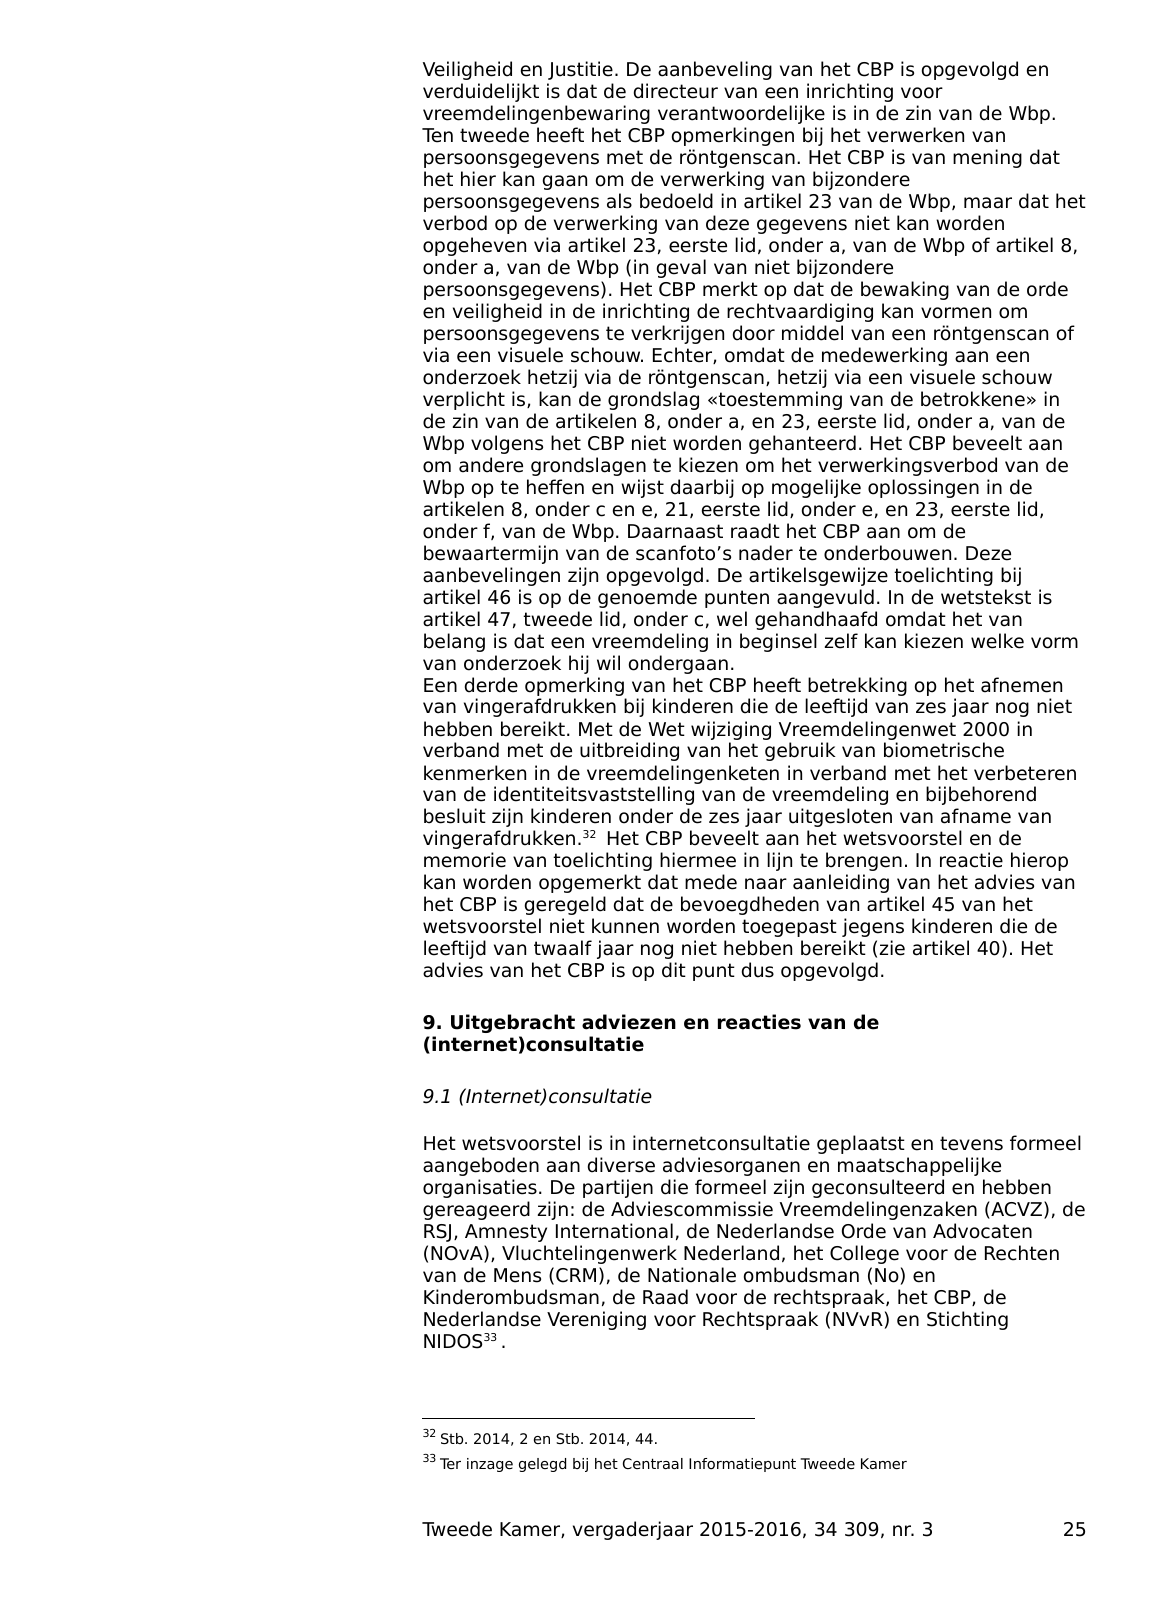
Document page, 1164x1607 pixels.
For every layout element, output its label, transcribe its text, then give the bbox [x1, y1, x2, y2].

text Stb. 2014, 2 en Stb. 2014, 44. [422, 1427, 1087, 1449]
subtitle 9. Uitgebracht adviezen en reacties van de (internet)consultatie [422, 1012, 1087, 1056]
text Een derde opmerking van het CBP heeft betrekking op het afnemen van vingerafdrukken bij kinderen die de leeftijd van zes jaar nog niet hebben bereikt. Met de Wet wijziging Vreemdelingenwet 2000 in verband met de uitbreiding van het gebruik van biometrische kenmerken in de vreemdelingenketen in verband met het verbeteren van de identiteitsvaststelling van de vreemdeling en bijbehorend besluit zijn kinderen onder de zes jaar uitgesloten van afname van vingerafdrukken. Het CBP beveelt aan het wetsvoorstel en de memorie van toelichting hiermee in lijn te brengen. In reactie hierop kan worden opgemerkt dat mede naar aanleiding van het advies van het CBP is geregeld dat de bevoegdheden van artikel 45 van het wetsvoorstel niet kunnen worden toegepast jegens kinderen die de leeftijd van twaalf jaar nog niet hebben bereikt (zie artikel 40). Het advies van het CBP is op dit punt dus opgevolgd. [422, 674, 1087, 982]
subtitle 9.1 (Internet)consultatie [422, 1086, 1087, 1108]
text Veiligheid en Justitie. De aanbeveling van het CBP is opgevolgd en verduidelijkt is dat de directeur van een inrichting voor vreemdelingenbewaring verantwoordelijke is in de zin van de Wbp. Ten tweede heeft het CBP opmerkingen bij het verwerken van persoonsgegevens met de röntgenscan. Het CBP is van mening dat het hier kan gaan om de verwerking van bijzondere persoonsgegevens als bedoeld in artikel 23 van de Wbp, maar dat het verbod op de verwerking van deze gegevens niet kan worden opgeheven via artikel 23, eerste lid, onder a, van de Wbp of artikel 8, onder a, van de Wbp (in geval van niet bijzondere persoonsgegevens). Het CBP merkt op dat de bewaking van de orde en veiligheid in de inrichting de rechtvaardiging kan vormen om persoonsgegevens te verkrijgen door middel van een röntgenscan of via een visuele schouw. Echter, omdat de medewerking aan een onderzoek hetzij via de röntgenscan, hetzij via een visuele schouw verplicht is, kan de grondslag «toestemming van de betrokkene» in de zin van de artikelen 8, onder a, en 23, eerste lid, onder a, van de Wbp volgens het CBP niet worden gehanteerd. Het CBP beveelt aan om andere grondslagen te kiezen om het verwerkingsverbod van de Wbp op te heffen en wijst daarbij op mogelijke oplossingen in de artikelen 8, onder c en e, 21, eerste lid, onder e, en 23, eerste lid, onder f, van de Wbp. Daarnaast raadt het CBP aan om de bewaartermijn van de scanfoto’s nader te onderbouwen. Deze aanbevelingen zijn opgevolgd. De artikelsgewijze toelichting bij artikel 46 is op de genoemde punten aangevuld. In de wetstekst is artikel 47, tweede lid, onder c, wel gehandhaafd omdat het van belang is dat een vreemdeling in beginsel zelf kan kiezen welke vorm van onderzoek hij wil ondergaan. [422, 59, 1087, 674]
text Ter inzage gelegd bij het Centraal Informatiepunt Tweede Kamer [422, 1452, 1087, 1474]
text Het wetsvoorstel is in internetconsultatie geplaatst en tevens formeel aangeboden aan diverse adviesorganen en maatschappelijke organisaties. De partijen die formeel zijn geconsulteerd en hebben gereageerd zijn: de Adviescommissie Vreemdelingenzaken (ACVZ), de RSJ, Amnesty International, de Nederlandse Orde van Advocaten (NOvA), Vluchtelingenwerk Nederland, het College voor de Rechten van de Mens (CRM), de Nationale ombudsman (No) en Kinderombudsman, de Raad voor de rechtspraak, het CBP, de Nederlandse Vereniging voor Rechtspraak (NVvR) en Stichting NIDOS. [422, 1133, 1087, 1353]
